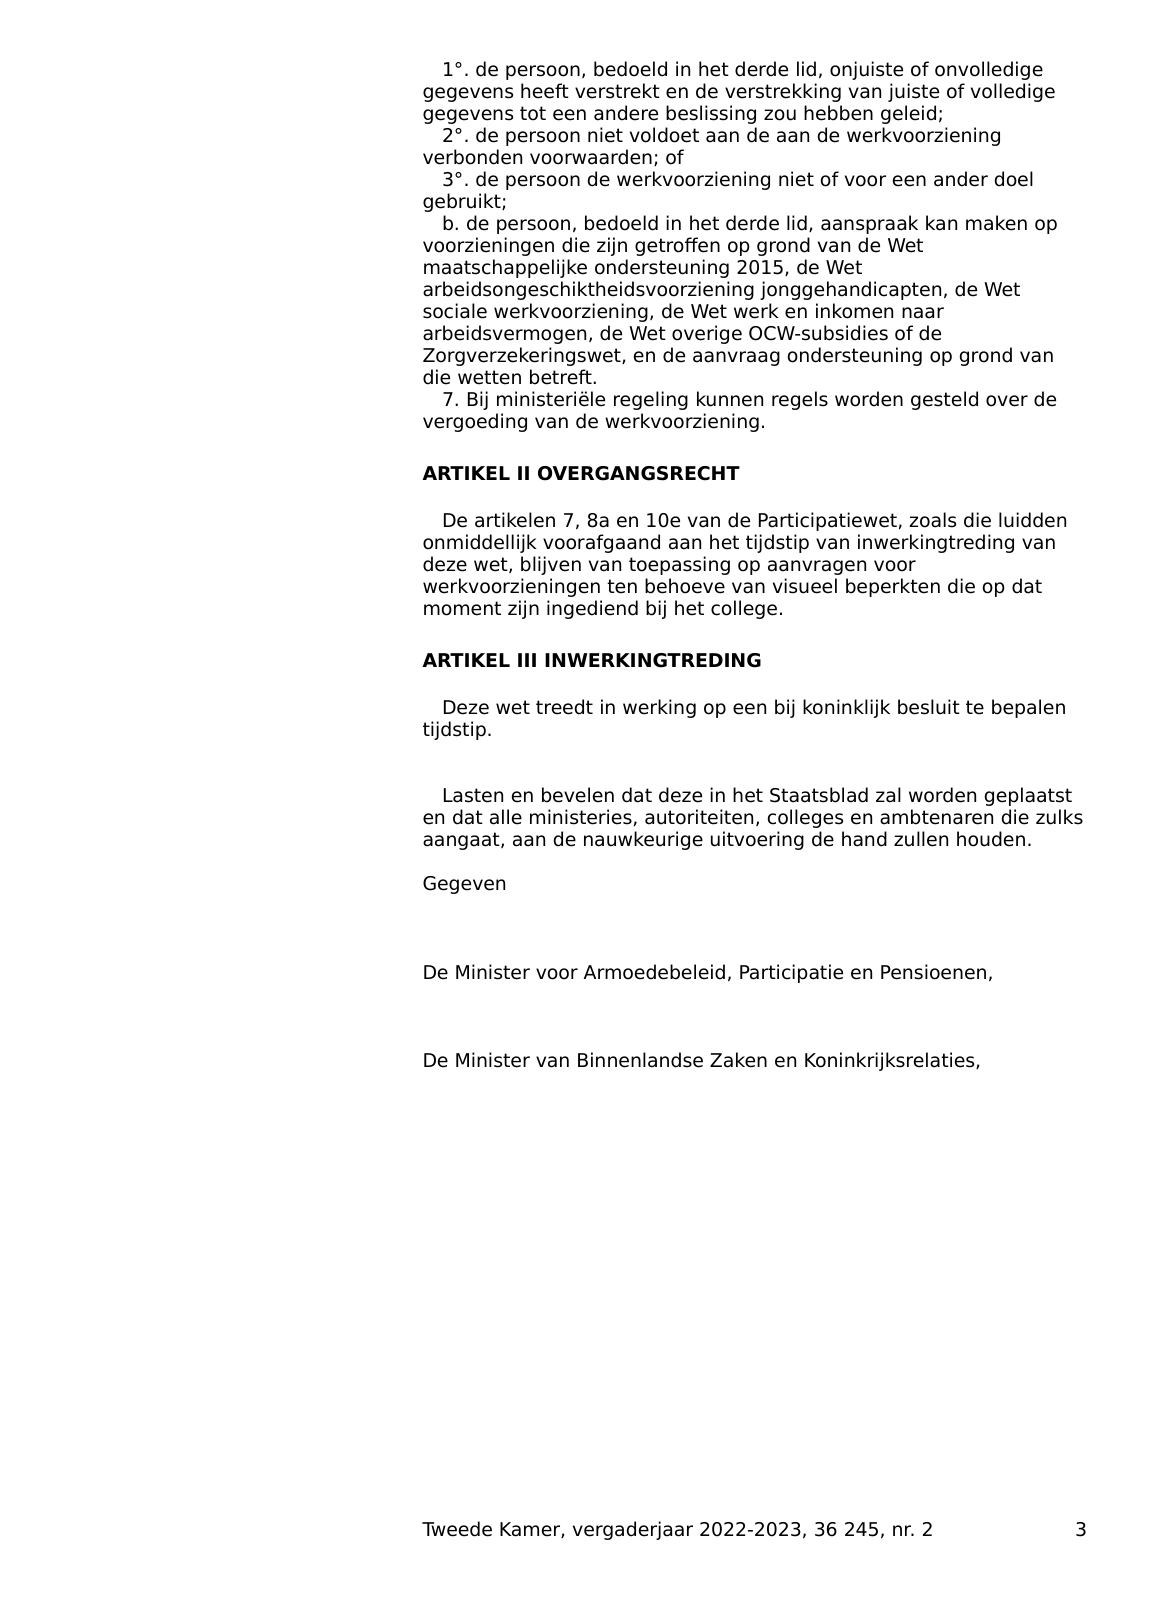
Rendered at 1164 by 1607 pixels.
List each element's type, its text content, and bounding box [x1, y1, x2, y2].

text De Minister voor Armoedebeleid, Participatie en Pensioenen, [422, 962, 1087, 983]
subtitle ARTIKEL III INWERKINGTREDING [422, 649, 1087, 672]
subtitle ARTIKEL II OVERGANGSRECHT [422, 463, 1087, 485]
text 2°. de persoon niet voldoet aan de aan de werkvoorziening verbonden voorwaarden; of [422, 125, 1087, 169]
text Lasten en bevelen dat deze in het Staatsblad zal worden geplaatst en dat alle ministeries, autoriteiten, colleges en ambtenaren die zulks aangaat, aan de nauwkeurige uitvoering de hand zullen houden. [422, 785, 1087, 851]
text Gegeven [422, 873, 1087, 895]
text De artikelen 7, 8a en 10e van de Participatiewet, zoals die luidden onmiddellijk voorafgaand aan het tijdstip van inwerkingtreding van deze wet, blijven van toepassing op aanvragen voor werkvoorzieningen ten behoeve van visueel beperkten die op dat moment zijn ingediend bij het college. [422, 510, 1087, 619]
text 1°. de persoon, bedoeld in het derde lid, onjuiste of onvolledige gegevens heeft verstrekt en de verstrekking van juiste of volledige gegevens tot een andere beslissing zou hebben geleid; [422, 59, 1087, 125]
text 7. Bij ministeriële regeling kunnen regels worden gesteld over de vergoeding van de werkvoorziening. [422, 389, 1087, 433]
text De Minister van Binnenlandse Zaken en Koninkrijksrelaties, [422, 1050, 1087, 1072]
text b. de persoon, bedoeld in het derde lid, aanspraak kan maken op voorzieningen die zijn getroffen op grond van de Wet maatschappelijke ondersteuning 2015, de Wet arbeidsongeschiktheidsvoorziening jonggehandicapten, de Wet sociale werkvoorziening, de Wet werk en inkomen naar arbeidsvermogen, de Wet overige OCW-subsidies of de Zorgverzekeringswet, en de aanvraag ondersteuning op grond van die wetten betreft. [422, 213, 1087, 389]
text 3°. de persoon de werkvoorziening niet of voor een ander doel gebruikt; [422, 169, 1087, 213]
text Deze wet treedt in werking op een bij koninklijk besluit te bepalen tijdstip. [422, 697, 1087, 741]
